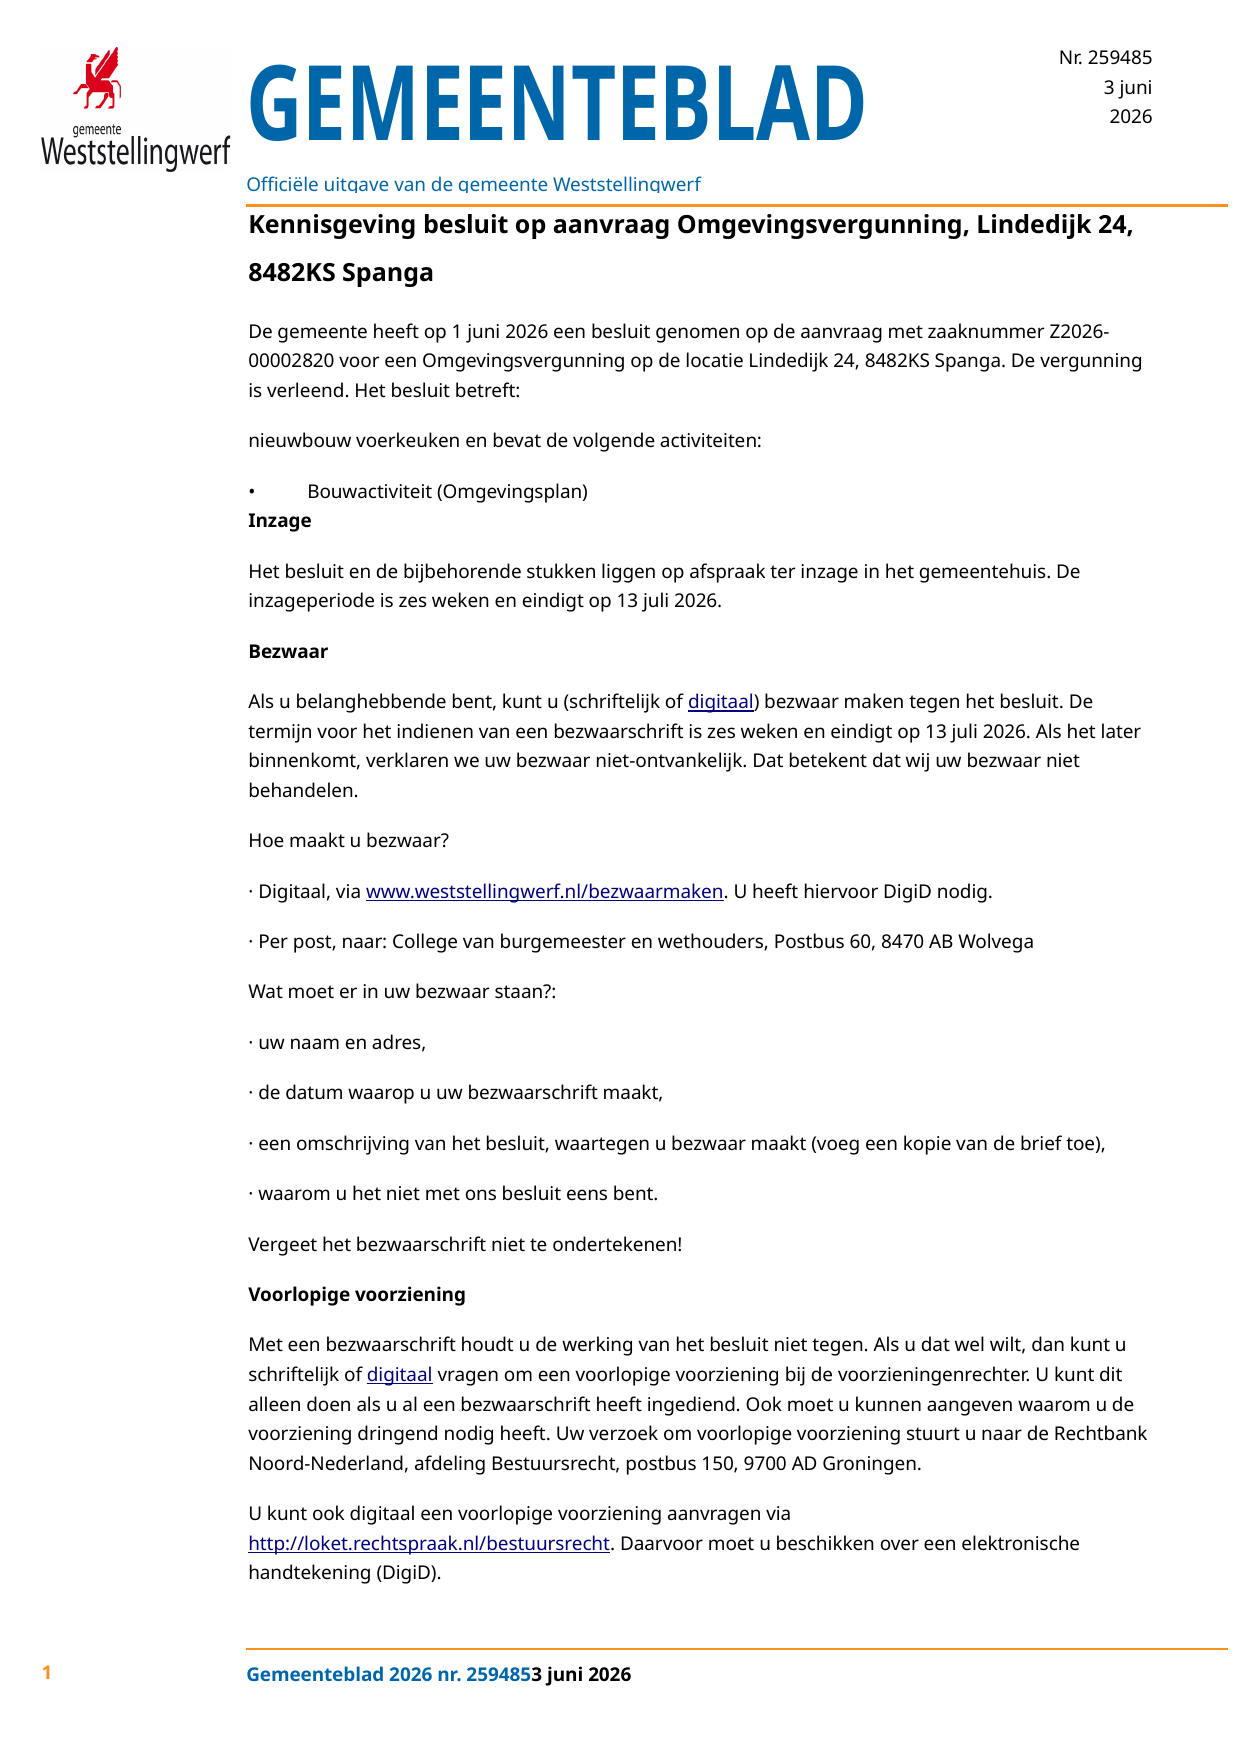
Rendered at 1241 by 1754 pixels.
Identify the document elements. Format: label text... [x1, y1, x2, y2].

list Bouwactiviteit (Omgevingsplan) [248, 478, 1152, 504]
picture [41, 47, 231, 172]
text De gemeente heeft op 1 juni 2026 een besluit genomen op de aanvraag met zaaknummer Z2026-00002820 voor een Omgevingsvergunning op de locatie Lindedijk 24, 8482KS Spanga. De vergunning is verleend. Het besluit betreft: [248, 318, 1152, 403]
text Hoe maakt u bezwaar? [248, 827, 1152, 853]
text U kunt ook digitaal een voorlopige voorziening aanvragen via http://loket.rechtspraak.nl/bestuursrecht. Daarvoor moet u beschikken over een elektronische handtekening (DigiD). [248, 1500, 1152, 1585]
text Inzage [248, 507, 1152, 533]
text · Digitaal, via www.weststellingwerf.nl/bezwaarmaken. U heeft hiervoor DigiD nodig. [248, 878, 1152, 904]
text Kennisgeving besluit op aanvraag Omgevingsvergunning, Lindedijk 24, 8482KS Spanga [248, 207, 1152, 288]
text · Per post, naar: College van burgemeester en wethouders, Postbus 60, 8470 AB Wolvega [248, 928, 1152, 954]
text nieuwbouw voerkeuken en bevat de volgende activiteiten: [248, 427, 1152, 453]
text Voorlopige voorziening [248, 1281, 1152, 1307]
text Bezwaar [248, 638, 1152, 664]
text Met een bezwaarschrift houdt u de werking van het besluit niet tegen. Als u dat wel wilt, dan kunt u schriftelijk of digitaal vragen om een voorlopige voorziening bij de voorzieningenrechter. U kunt dit alleen doen als u al een bezwaarschrift heeft ingediend. Ook moet u kunnen aangeven waarom u de voorziening dringend nodig heeft. Uw verzoek om voorlopige voorziening stuurt u naar de Rechtbank Noord-Nederland, afdeling Bestuursrecht, postbus 150, 9700 AD Groningen. [248, 1332, 1152, 1476]
text · de datum waarop u uw bezwaarschrift maakt, [248, 1079, 1152, 1105]
text Het besluit en de bijbehorende stukken liggen op afspraak ter inzage in het gemeentehuis. De inzageperiode is zes weken en eindigt op 13 juli 2026. [248, 558, 1152, 613]
text Vergeet het bezwaarschrift niet te ondertekenen! [248, 1231, 1152, 1257]
text · uw naam en adres, [248, 1029, 1152, 1055]
text Als u belanghebbende bent, kunt u (schriftelijk of digitaal) bezwaar maken tegen het besluit. De termijn voor het indienen van een bezwaarschrift is zes weken en eindigt op 13 juli 2026. Als het later binnenkomt, verklaren we uw bezwaar niet-ontvankelijk. Dat betekent dat wij uw bezwaar niet behandelen. [248, 688, 1152, 803]
text · waarom u het niet met ons besluit eens bent. [248, 1180, 1152, 1206]
text Wat moet er in uw bezwaar staan?: [248, 979, 1152, 1004]
text · een omschrijving van het besluit, waartegen u bezwaar maakt (voeg een kopie van de brief toe), [248, 1130, 1152, 1156]
